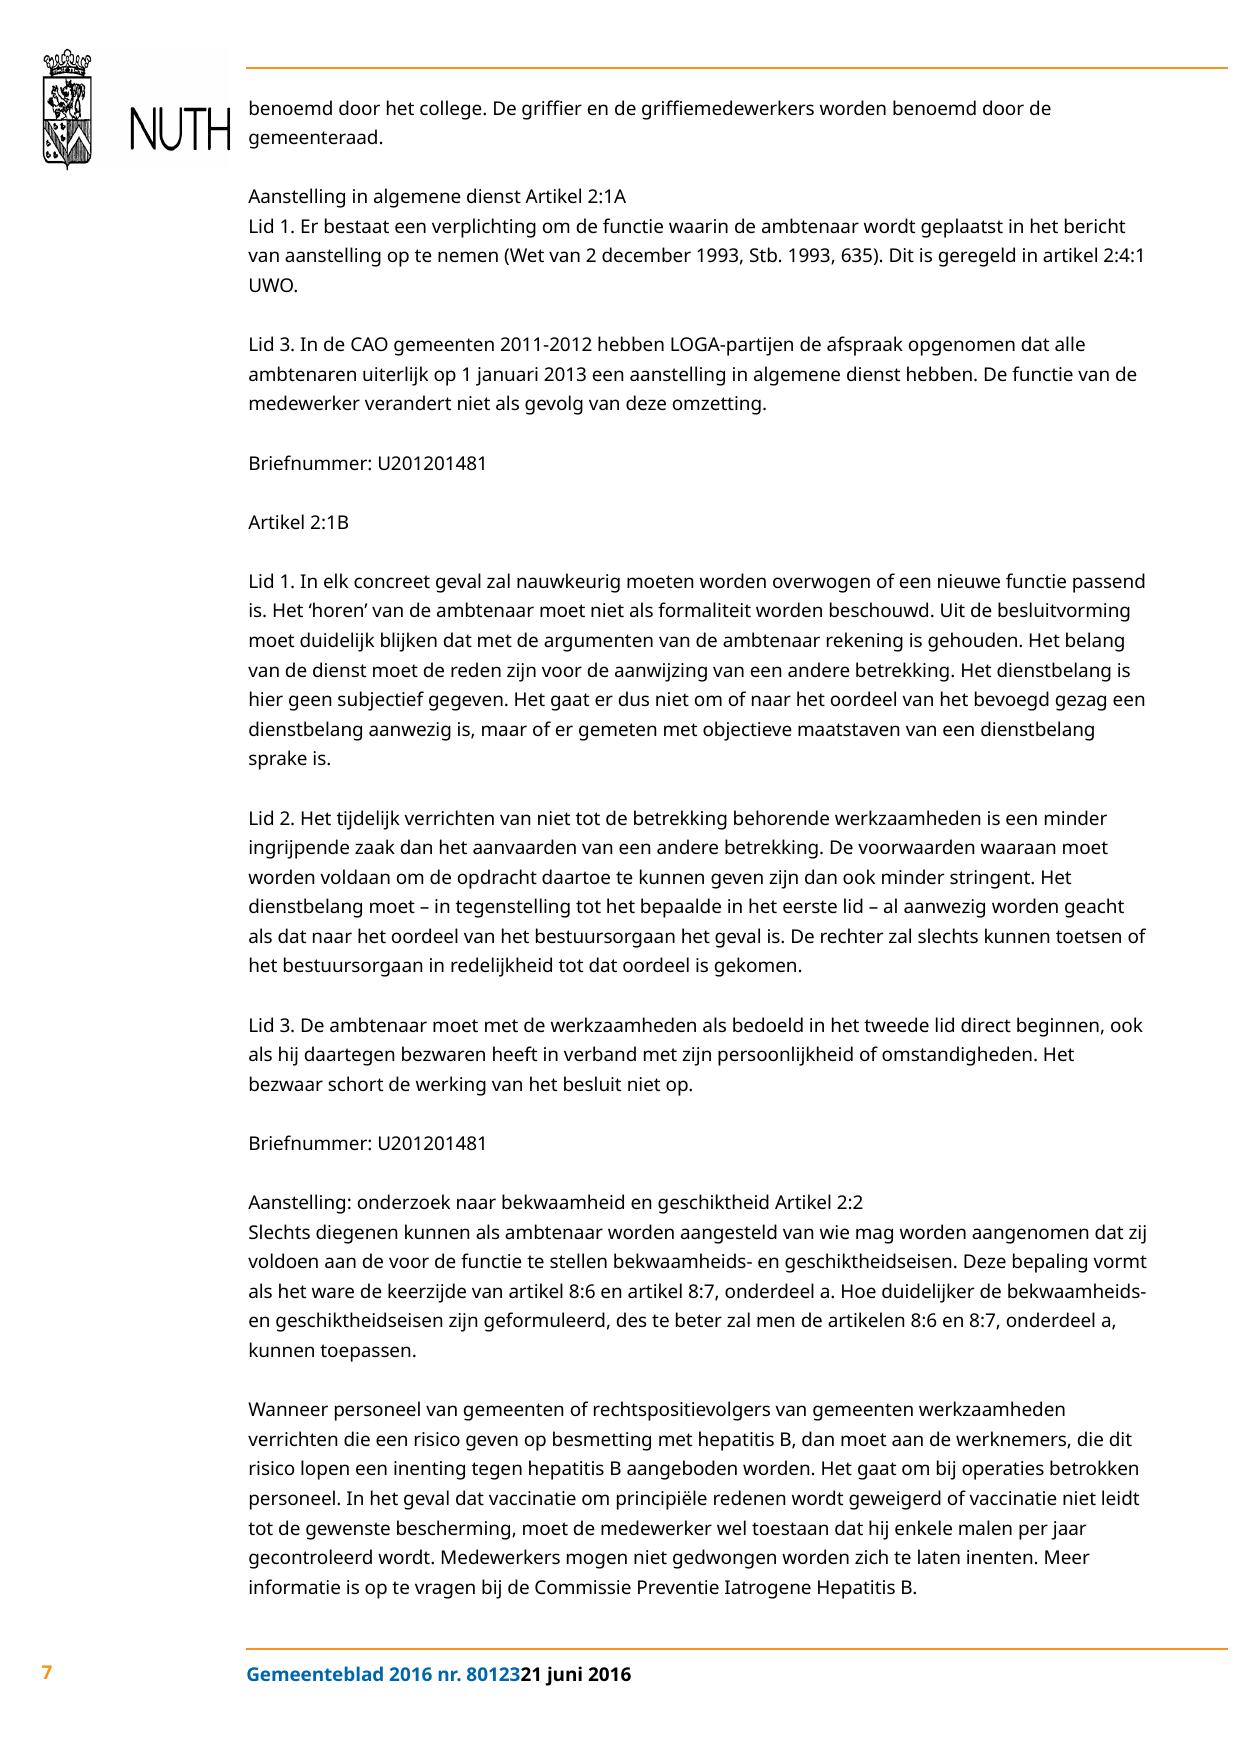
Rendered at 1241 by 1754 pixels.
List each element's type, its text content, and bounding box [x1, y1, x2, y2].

text Briefnummer: U201201481 [248, 1130, 1152, 1156]
text Lid 1. Er bestaat een verplichting om de functie waarin de ambtenaar wordt geplaatst in het bericht van aanstelling op te nemen (Wet van 2 december 1993, Stb. 1993, 635). Dit is geregeld in artikel 2:4:1 UWO. [248, 213, 1152, 298]
text Wanneer personeel van gemeenten of rechtspositievolgers van gemeenten werkzaamheden verrichten die een risico geven op besmetting met hepatitis B, dan moet aan de werknemers, die dit risico lopen een inenting tegen hepatitis B aangeboden worden. Het gaat om bij operaties betrokken personeel. In het geval dat vaccinatie om principiële redenen wordt geweigerd of vaccinatie niet leidt tot de gewenste bescherming, moet de medewerker wel toestaan dat hij enkele malen per jaar gecontroleerd wordt. Medewerkers mogen niet gedwongen worden zich te laten inenten. Meer informatie is op te vragen bij de Commissie Preventie Iatrogene Hepatitis B. [248, 1396, 1152, 1600]
text Slechts diegenen kunnen als ambtenaar worden aangesteld van wie mag worden aangenomen dat zij voldoen aan de voor de functie te stellen bekwaamheids- en geschiktheidseisen. Deze bepaling vormt als het ware de keerzijde van artikel 8:6 en artikel 8:7, onderdeel a. Hoe duidelijker de bekwaamheids- en geschiktheidseisen zijn geformuleerd, des te beter zal men de artikelen 8:6 en 8:7, onderdeel a, kunnen toepassen. [248, 1219, 1152, 1363]
text Aanstelling in algemene dienst Artikel 2:1A [248, 183, 1152, 209]
picture [41, 47, 231, 172]
text Lid 2. Het tijdelijk verrichten van niet tot de betrekking behorende werkzaamheden is een minder ingrijpende zaak dan het aanvaarden van een andere betrekking. De voorwaarden waaraan moet worden voldaan om de opdracht daartoe te kunnen geven zijn dan ook minder stringent. Het dienstbelang moet – in tegenstelling tot het bepaalde in het eerste lid – al aanwezig worden geacht als dat naar het oordeel van het bestuursorgaan het geval is. De rechter zal slechts kunnen toetsen of het bestuursorgaan in redelijkheid tot dat oordeel is gekomen. [248, 805, 1152, 978]
text Lid 3. De ambtenaar moet met de werkzaamheden als bedoeld in het tweede lid direct beginnen, ook als hij daartegen bezwaren heeft in verband met zijn persoonlijkheid of omstandigheden. Het bezwaar schort de werking van het besluit niet op. [248, 1012, 1152, 1097]
text Lid 1. In elk concreet geval zal nauwkeurig moeten worden overwogen of een nieuwe functie passend is. Het ‘horen’ van de ambtenaar moet niet als formaliteit worden beschouwd. Uit de besluitvorming moet duidelijk blijken dat met de argumenten van de ambtenaar rekening is gehouden. Het belang van de dienst moet de reden zijn voor de aanwijzing van een andere betrekking. Het dienstbelang is hier geen subjectief gegeven. Het gaat er dus niet om of naar het oordeel van het bevoegd gezag een dienstbelang aanwezig is, maar of er gemeten met objectieve maatstaven van een dienstbelang sprake is. [248, 568, 1152, 771]
text benoemd door het college. De griffier en de griffiemedewerkers worden benoemd door de gemeenteraad. [248, 95, 1152, 150]
text Aanstelling: onderzoek naar bekwaamheid en geschiktheid Artikel 2:2 [248, 1189, 1152, 1215]
text Artikel 2:1B [248, 509, 1152, 535]
text Briefnummer: U201201481 [248, 450, 1152, 476]
text Lid 3. In de CAO gemeenten 2011-2012 hebben LOGA-partijen de afspraak opgenomen dat alle ambtenaren uiterlijk op 1 januari 2013 een aanstelling in algemene dienst hebben. De functie van de medewerker verandert niet als gevolg van deze omzetting. [248, 331, 1152, 416]
